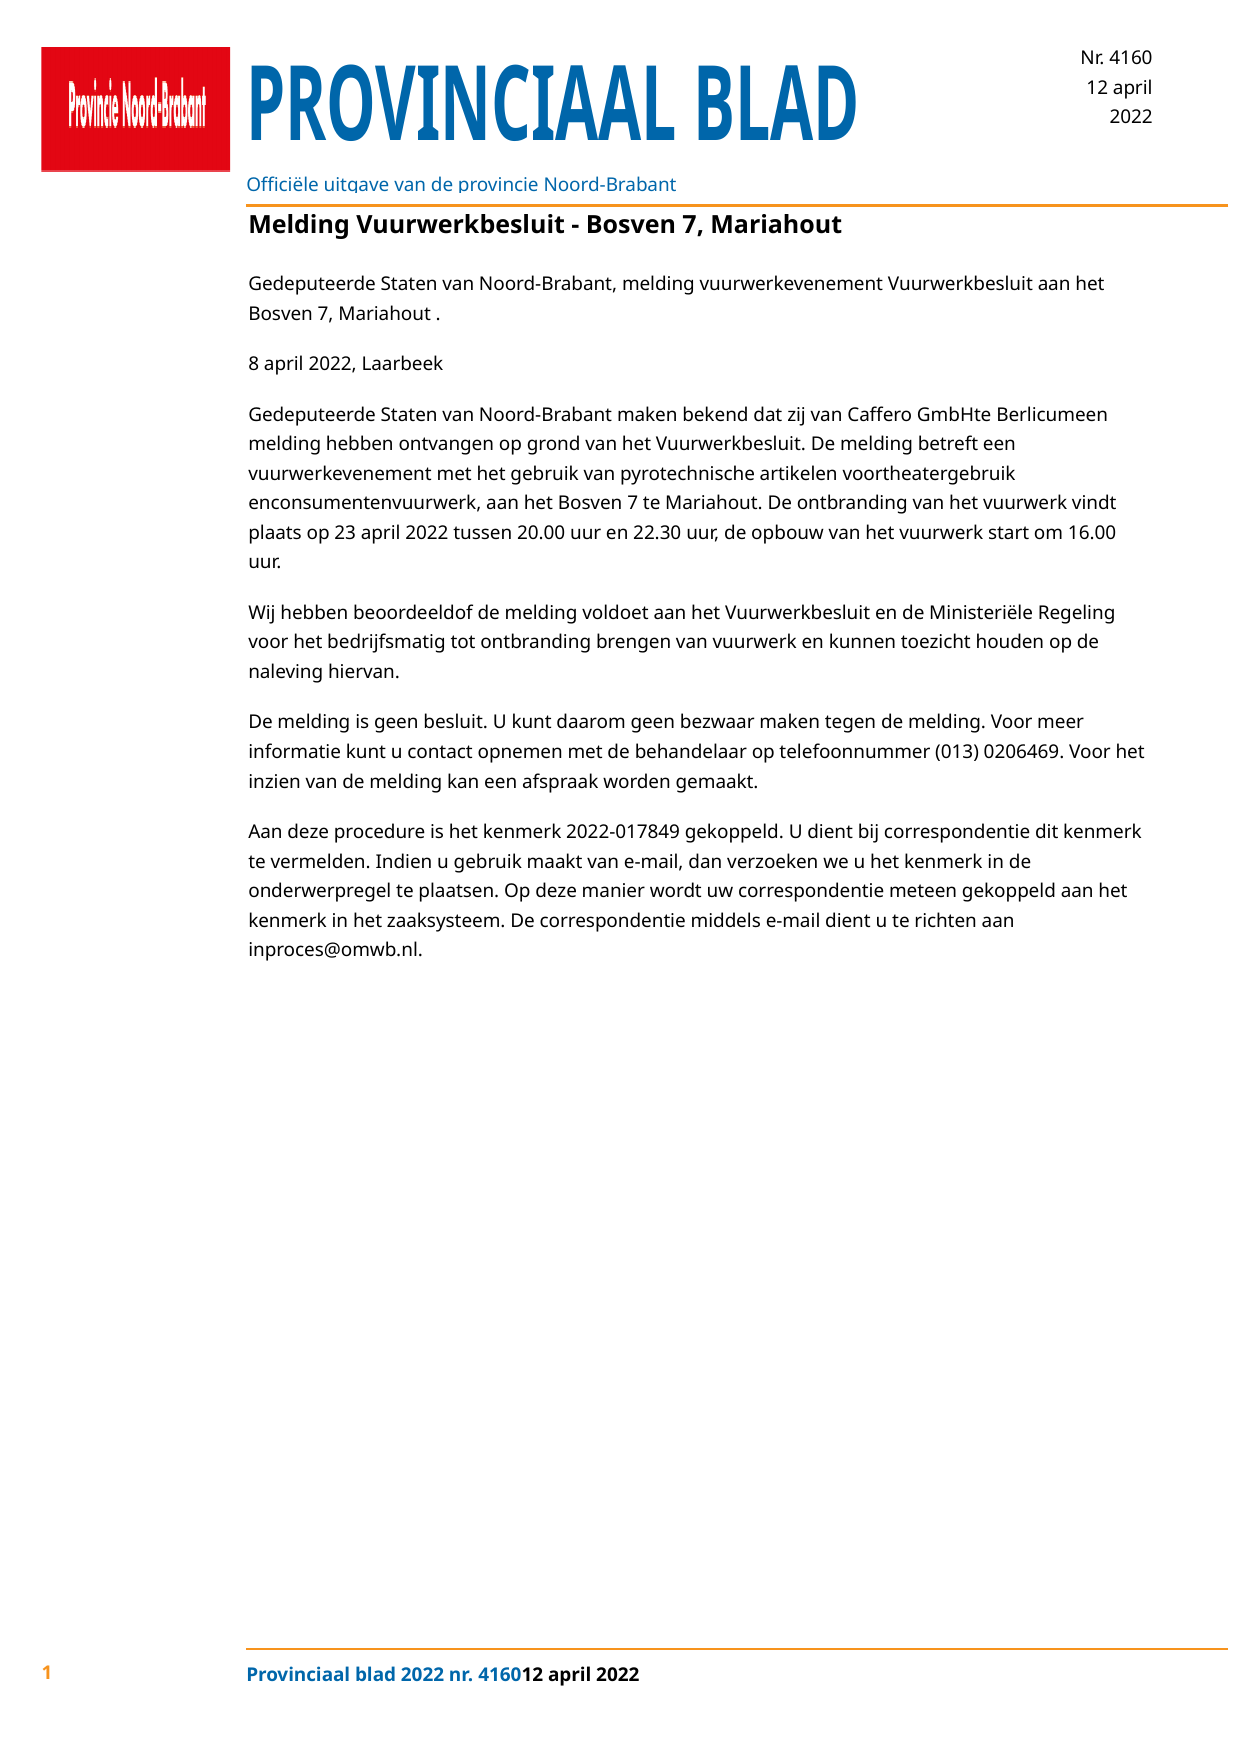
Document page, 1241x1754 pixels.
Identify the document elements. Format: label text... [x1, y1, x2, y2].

text Gedeputeerde Staten van Noord-Brabant, melding vuurwerkevenement Vuurwerkbesluit aan het Bosven 7, Mariahout . [248, 270, 1152, 326]
text Aan deze procedure is het kenmerk 2022-017849 gekoppeld. U dient bij correspondentie dit kenmerk te vermelden. Indien u gebruik maakt van e-mail, dan verzoeken we u het kenmerk in de onderwerpregel te plaatsen. Op deze manier wordt uw correspondentie meteen gekoppeld aan het kenmerk in het zaaksysteem. De correspondentie middels e-mail dient u te richten aan inproces@omwb.nl. [248, 818, 1152, 962]
text Wij hebben beoordeeldof de melding voldoet aan het Vuurwerkbesluit en de Ministeriële Regeling voor het bedrijfsmatig tot ontbranding brengen van vuurwerk en kunnen toezicht houden op de naleving hiervan. [248, 599, 1152, 684]
text De melding is geen besluit. U kunt daarom geen bezwaar maken tegen de melding. Voor meer informatie kunt u contact opnemen met de behandelaar op telefoonnummer (013) 0206469. Voor het inzien van de melding kan een afspraak worden gemaakt. [248, 709, 1152, 793]
text Gedeputeerde Staten van Noord-Brabant maken bekend dat zij van Caffero GmbHte Berlicumeen melding hebben ontvangen op grond van het Vuurwerkbesluit. De melding betreft een vuurwerkevenement met het gebruik van pyrotechnische artikelen voortheatergebruik enconsumentenvuurwerk, aan het Bosven 7 te Mariahout. De ontbranding van het vuurwerk vindt plaats op 23 april 2022 tussen 20.00 uur en 22.30 uur, de opbouw van het vuurwerk start om 16.00 uur. [248, 401, 1152, 574]
picture [41, 47, 231, 172]
text 8 april 2022, Laarbeek [248, 350, 1152, 376]
text Melding Vuurwerkbesluit - Bosven 7, Mariahout [248, 207, 1152, 241]
